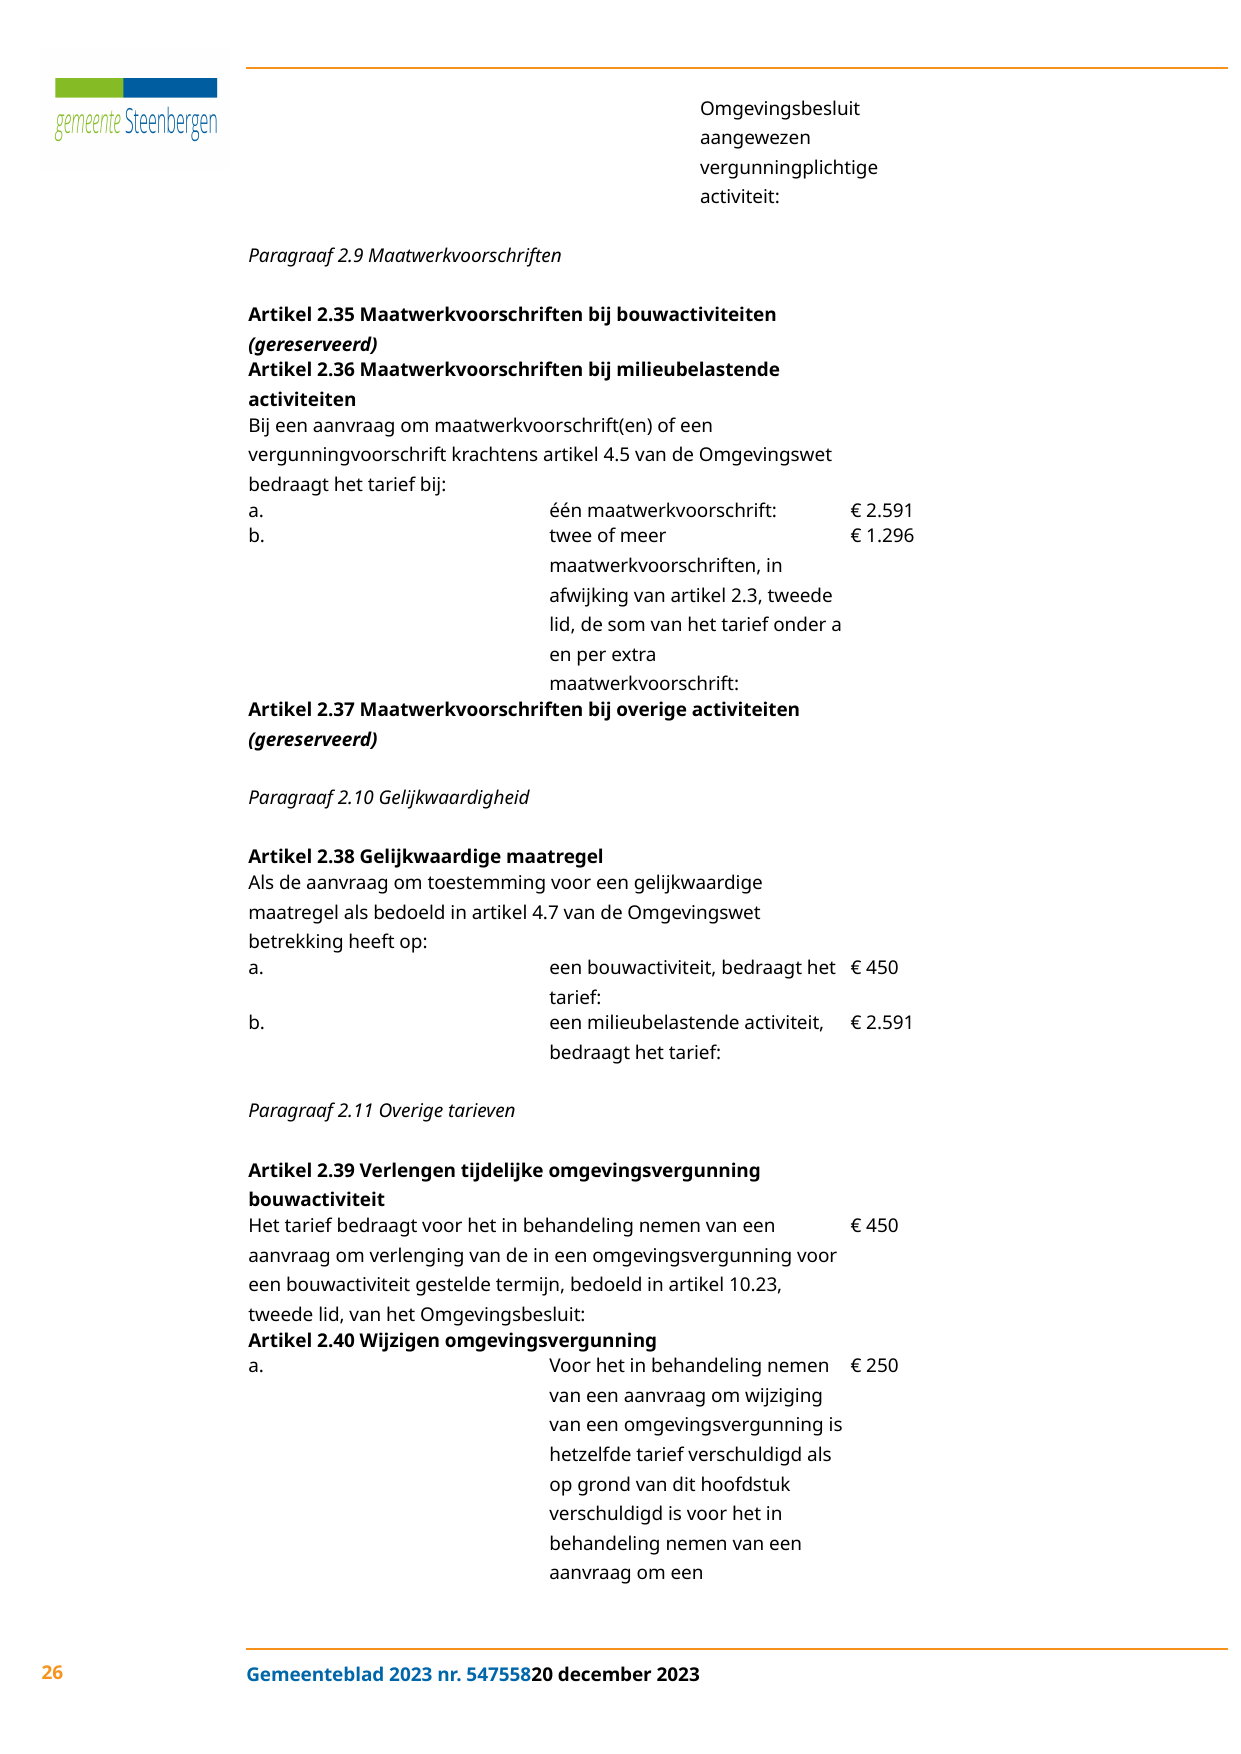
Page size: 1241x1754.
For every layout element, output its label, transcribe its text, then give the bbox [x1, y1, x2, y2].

table_cell twee of meer maatwerkvoorschriften, in afwijking van artikel 2.3, tweede lid, de som van het tarief onder a en per extra maatwerkvoorschrift: [549, 523, 850, 696]
table_cell € 1.296 [850, 523, 1152, 696]
table_cell een milieubelastende activiteit, bedraagt het tarief: [549, 1010, 850, 1065]
text Paragraaf 2.9 Maatwerkvoorschriften [248, 242, 1152, 268]
text Paragraaf 2.10 Gelijkwaardigheid [248, 784, 1152, 810]
table_cell [850, 357, 1152, 412]
picture [41, 47, 231, 172]
table_cell [850, 412, 1152, 497]
table_header Artikel 2.35 Maatwerkvoorschriften bij bouwactiviteiten (gereserveerd) [248, 301, 850, 357]
table_cell [850, 1327, 1152, 1352]
table_header [850, 301, 1152, 357]
text Paragraaf 2.11 Overige tarieven [248, 1098, 1152, 1123]
table_cell [474, 95, 700, 209]
table_cell € 450 [850, 1212, 1152, 1327]
table_cell Artikel 2.36 Maatwerkvoorschriften bij milieubelastende activiteiten [248, 357, 850, 412]
table_cell € 2.591 [850, 1010, 1152, 1065]
table_cell Artikel 2.40 Wijzigen omgevingsvergunning [248, 1327, 850, 1352]
table_cell Voor het in behandeling nemen van een aanvraag om wijziging van een omgevingsvergunning is hetzelfde tarief verschuldigd als op grond van dit hoofdstuk verschuldigd is voor het in behandeling nemen van een aanvraag om een [549, 1353, 850, 1585]
table_cell b. [248, 1010, 549, 1065]
table_header [850, 1157, 1152, 1212]
table_cell één maatwerkvoorschrift: [549, 497, 850, 523]
table_cell € 450 [850, 954, 1152, 1009]
table_cell [850, 869, 1152, 954]
table_cell b. [248, 523, 549, 696]
table_cell Het tarief bedraagt voor het in behandeling nemen van een aanvraag om verlenging van de in een omgevingsvergunning voor een bouwactiviteit gestelde termijn, bedoeld in artikel 10.23, tweede lid, van het Omgevingsbesluit: [248, 1212, 850, 1327]
table_cell a. [248, 1353, 549, 1585]
table_header Artikel 2.38 Gelijkwaardige maatregel [248, 844, 850, 869]
table_cell [248, 95, 474, 209]
table_cell Als de aanvraag om toestemming voor een gelijkwaardige maatregel als bedoeld in artikel 4.7 van de Omgevingswet betrekking heeft op: [248, 869, 850, 954]
table_cell Bij een aanvraag om maatwerkvoorschrift(en) of een vergunningvoorschrift krachtens artikel 4.5 van de Omgevingswet bedraagt het tarief bij: [248, 412, 850, 497]
table_cell Omgevingsbesluit aangewezen vergunningplichtige activiteit: [700, 95, 926, 209]
table_cell een bouwactiviteit, bedraagt het tarief: [549, 954, 850, 1009]
table_cell € 250 [850, 1353, 1152, 1585]
table_cell [850, 696, 1152, 752]
table_cell [926, 95, 1152, 209]
table_header [850, 844, 1152, 869]
table_cell € 2.591 [850, 497, 1152, 523]
table_header Artikel 2.39 Verlengen tijdelijke omgevingsvergunning bouwactiviteit [248, 1157, 850, 1212]
table_cell a. [248, 497, 549, 523]
table_cell Artikel 2.37 Maatwerkvoorschriften bij overige activiteiten (gereserveerd) [248, 696, 850, 752]
table_cell a. [248, 954, 549, 1009]
